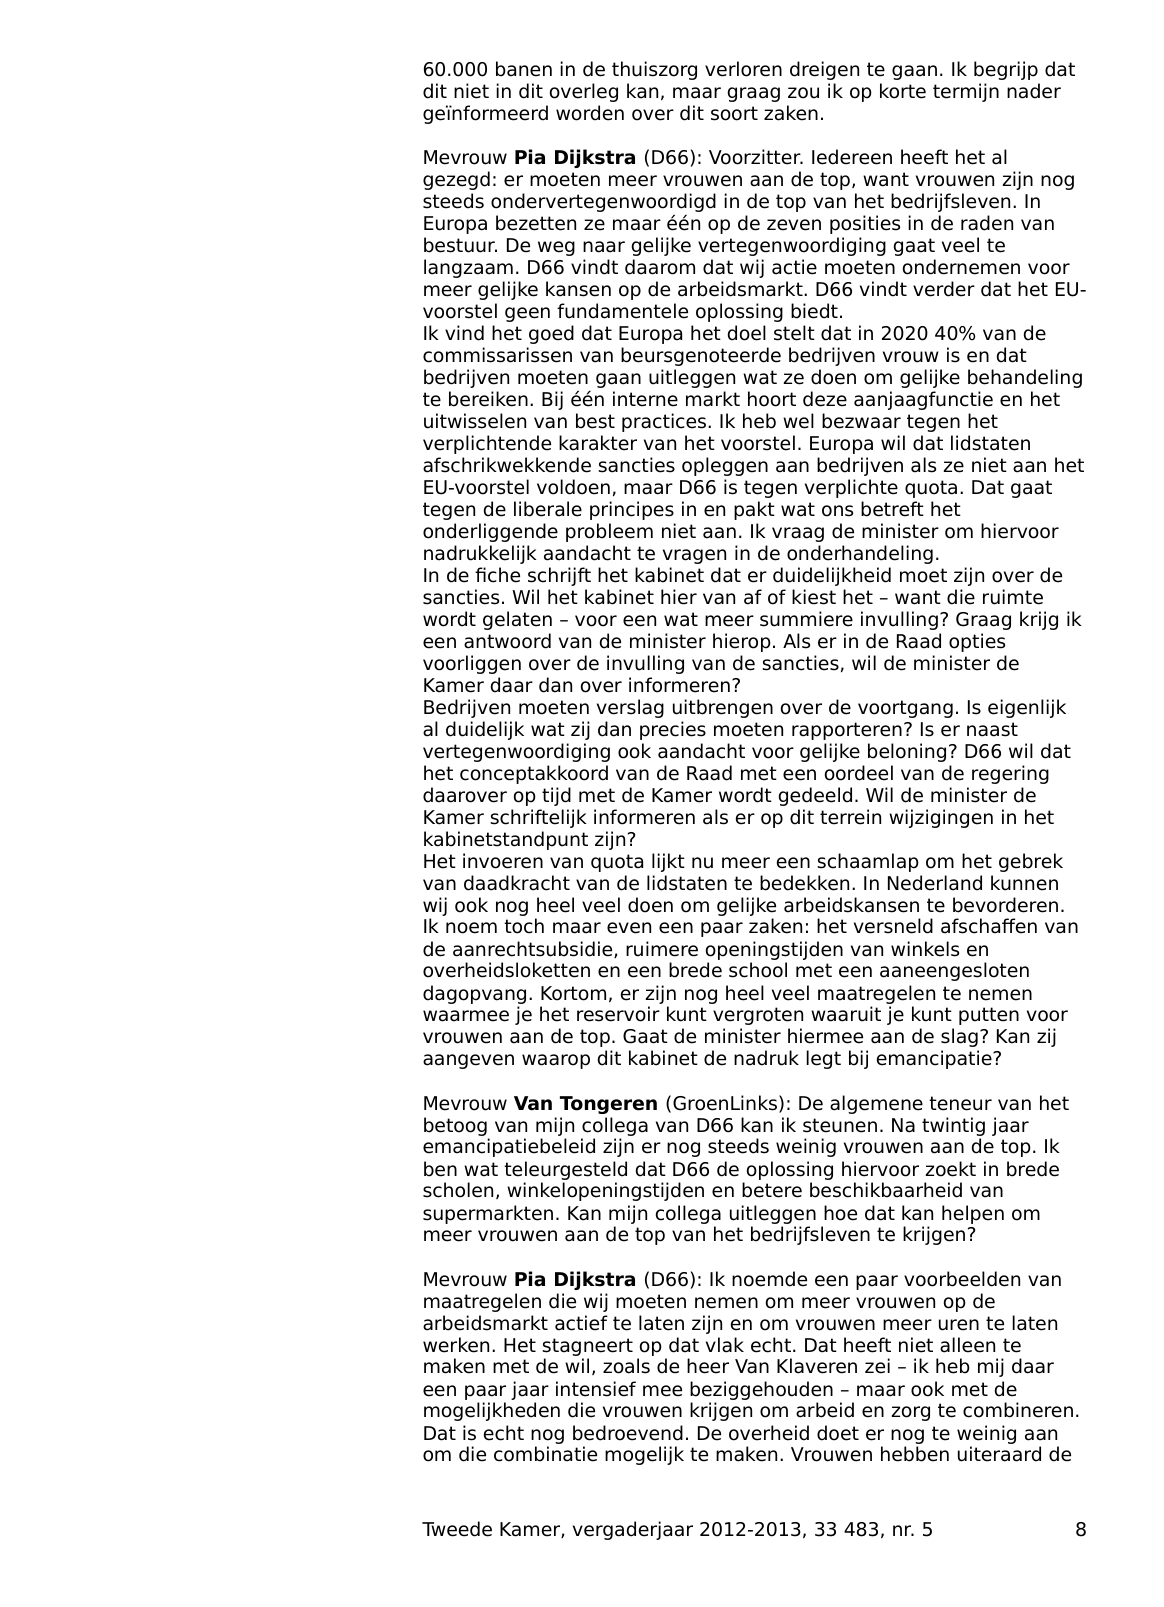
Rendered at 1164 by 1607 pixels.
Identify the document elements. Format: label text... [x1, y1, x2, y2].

text Bedrijven moeten verslag uitbrengen over de voortgang. Is eigenlijk al duidelijk wat zij dan precies moeten rapporteren? Is er naast vertegenwoordiging ook aandacht voor gelijke beloning? D66 wil dat het conceptakkoord van de Raad met een oordeel van de regering daarover op tijd met de Kamer wordt gedeeld. Wil de minister de Kamer schriftelijk informeren als er op dit terrein wijzigingen in het kabinetstandpunt zijn? [422, 697, 1087, 851]
text Mevrouw Pia Dijkstra (D66): Voorzitter. Iedereen heeft het al gezegd: er moeten meer vrouwen aan de top, want vrouwen zijn nog steeds ondervertegenwoordigd in de top van het bedrijfsleven. In Europa bezetten ze maar één op de zeven posities in de raden van bestuur. De weg naar gelijke vertegenwoordiging gaat veel te langzaam. D66 vindt daarom dat wij actie moeten ondernemen voor meer gelijke kansen op de arbeidsmarkt. D66 vindt verder dat het EU-voorstel geen fundamentele oplossing biedt. [422, 147, 1087, 323]
text Ik vind het goed dat Europa het doel stelt dat in 2020 40% van de commissarissen van beursgenoteerde bedrijven vrouw is en dat bedrijven moeten gaan uitleggen wat ze doen om gelijke behandeling te bereiken. Bij één interne markt hoort deze aanjaagfunctie en het uitwisselen van best practices. Ik heb wel bezwaar tegen het verplichtende karakter van het voorstel. Europa wil dat lidstaten afschrikwekkende sancties opleggen aan bedrijven als ze niet aan het EU-voorstel voldoen, maar D66 is tegen verplichte quota. Dat gaat tegen de liberale principes in en pakt wat ons betreft het onderliggende probleem niet aan. Ik vraag de minister om hiervoor nadrukkelijk aandacht te vragen in de onderhandeling. [422, 323, 1087, 565]
text Mevrouw Van Tongeren (GroenLinks): De algemene teneur van het betoog van mijn collega van D66 kan ik steunen. Na twintig jaar emancipatiebeleid zijn er nog steeds weinig vrouwen aan de top. Ik ben wat teleurgesteld dat D66 de oplossing hiervoor zoekt in brede scholen, winkelopeningstijden en betere beschikbaarheid van supermarkten. Kan mijn collega uitleggen hoe dat kan helpen om meer vrouwen aan de top van het bedrijfsleven te krijgen? [422, 1092, 1087, 1246]
text In de fiche schrijft het kabinet dat er duidelijkheid moet zijn over de sancties. Wil het kabinet hier van af of kiest het – want die ruimte wordt gelaten – voor een wat meer summiere invulling? Graag krijg ik een antwoord van de minister hierop. Als er in de Raad opties voorliggen over de invulling van de sancties, wil de minister de Kamer daar dan over informeren? [422, 565, 1087, 697]
text Mevrouw Pia Dijkstra (D66): Ik noemde een paar voorbeelden van maatregelen die wij moeten nemen om meer vrouwen op de arbeidsmarkt actief te laten zijn en om vrouwen meer uren te laten werken. Het stagneert op dat vlak echt. Dat heeft niet alleen te maken met de wil, zoals de heer Van Klaveren zei – ik heb mij daar een paar jaar intensief mee beziggehouden – maar ook met de mogelijkheden die vrouwen krijgen om arbeid en zorg te combineren. Dat is echt nog bedroevend. De overheid doet er nog te weinig aan om die combinatie mogelijk te maken. Vrouwen hebben uiteraard de [422, 1268, 1087, 1466]
text Het invoeren van quota lijkt nu meer een schaamlap om het gebrek van daadkracht van de lidstaten te bedekken. In Nederland kunnen wij ook nog heel veel doen om gelijke arbeidskansen te bevorderen. Ik noem toch maar even een paar zaken: het versneld afschaffen van de aanrechtsubsidie, ruimere openingstijden van winkels en overheidsloketten en een brede school met een aaneengesloten dagopvang. Kortom, er zijn nog heel veel maatregelen te nemen waarmee je het reservoir kunt vergroten waaruit je kunt putten voor vrouwen aan de top. Gaat de minister hiermee aan de slag? Kan zij aangeven waarop dit kabinet de nadruk legt bij emancipatie? [422, 851, 1087, 1070]
text 60.000 banen in de thuiszorg verloren dreigen te gaan. Ik begrijp dat dit niet in dit overleg kan, maar graag zou ik op korte termijn nader geïnformeerd worden over dit soort zaken. [422, 59, 1087, 125]
